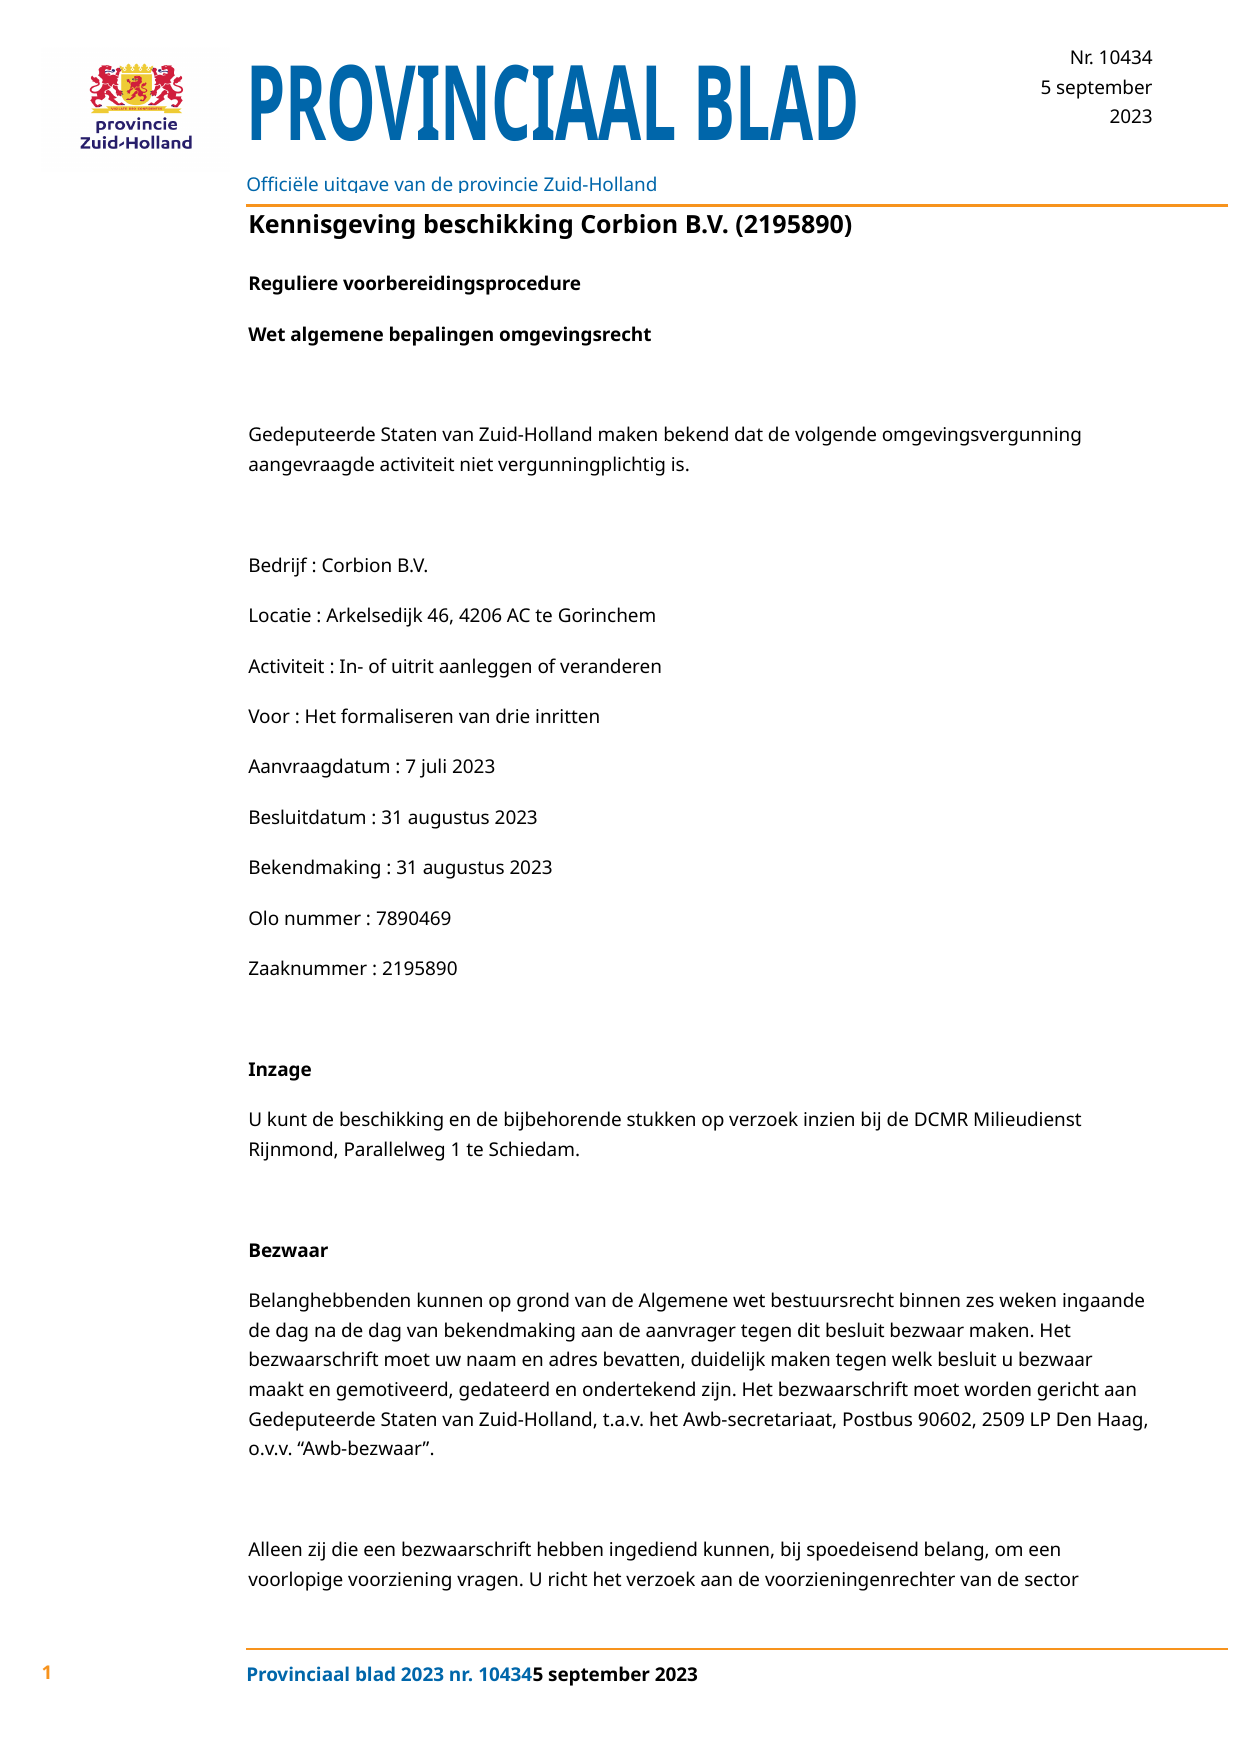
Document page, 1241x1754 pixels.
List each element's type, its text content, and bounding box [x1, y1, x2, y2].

picture [41, 47, 231, 172]
text Activiteit : In- of uitrit aanleggen of veranderen [248, 653, 1152, 678]
text Bekendmaking : 31 augustus 2023 [248, 854, 1152, 880]
text Aanvraagdatum : 7 juli 2023 [248, 754, 1152, 779]
text Reguliere voorbereidingsprocedure [248, 270, 1152, 296]
text Gedeputeerde Staten van Zuid-Holland maken bekend dat de volgende omgevingsvergunning aangevraagde activiteit niet vergunningplichtig is. [248, 422, 1152, 477]
text Zaaknummer : 2195890 [248, 955, 1152, 981]
text Kennisgeving beschikking Corbion B.V. (2195890) [248, 207, 1152, 241]
text Alleen zij die een bezwaarschrift hebben ingediend kunnen, bij spoedeisend belang, om een voorlopige voorziening vragen. U richt het verzoek aan de voorzieningenrechter van de sector [248, 1536, 1152, 1591]
text Inzage [248, 1056, 1152, 1082]
text Wet algemene bepalingen omgevingsrecht [248, 321, 1152, 346]
text Bezwaar [248, 1237, 1152, 1263]
text U kunt de beschikking en de bijbehorende stukken op verzoek inzien bij de DCMR Milieudienst Rijnmond, Parallelweg 1 te Schiedam. [248, 1107, 1152, 1162]
text Belanghebbenden kunnen op grond van de Algemene wet bestuursrecht binnen zes weken ingaande de dag na de dag van bekendmaking aan de aanvrager tegen dit besluit bezwaar maken. Het bezwaarschrift moet uw naam en adres bevatten, duidelijk maken tegen welk besluit u bezwaar maakt en gemotiveerd, gedateerd en ondertekend zijn. Het bezwaarschrift moet worden gericht aan Gedeputeerde Staten van Zuid-Holland, t.a.v. het Awb-secretariaat, Postbus 90602, 2509 LP Den Haag, o.v.v. “Awb-bezwaar”. [248, 1287, 1152, 1461]
text Locatie : Arkelsedijk 46, 4206 AC te Gorinchem [248, 602, 1152, 628]
text Bedrijf : Corbion B.V. [248, 552, 1152, 578]
text Besluitdatum : 31 augustus 2023 [248, 804, 1152, 830]
text Voor : Het formaliseren van drie inritten [248, 703, 1152, 729]
text Olo nummer : 7890469 [248, 905, 1152, 931]
